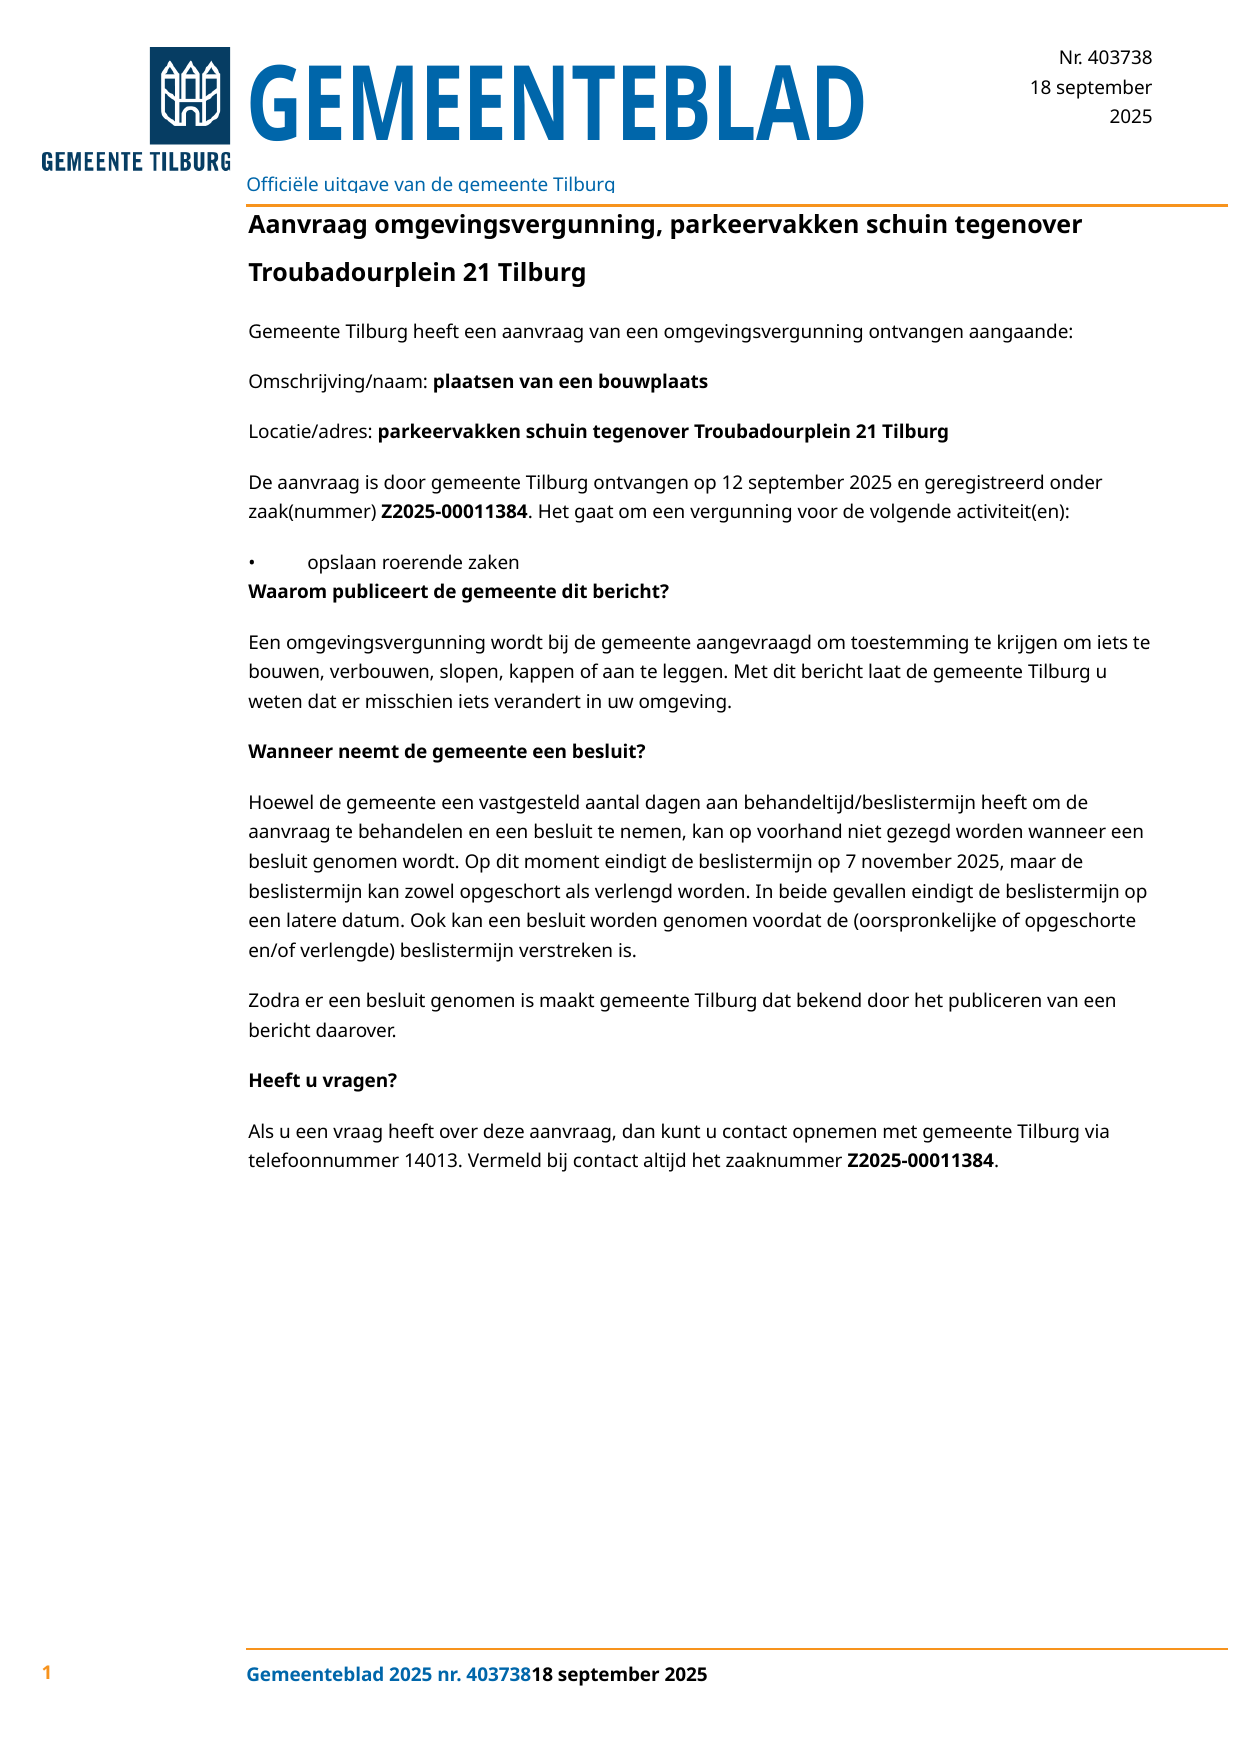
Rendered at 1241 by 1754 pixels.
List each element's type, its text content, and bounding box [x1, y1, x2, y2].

text De aanvraag is door gemeente Tilburg ontvangen op 12 september 2025 en geregistreerd onder zaak(nummer) Z2025-00011384. Het gaat om een vergunning voor de volgende activiteit(en): [248, 469, 1152, 524]
text Waarom publiceert de gemeente dit bericht? [248, 579, 1152, 604]
text Zodra er een besluit genomen is maakt gemeente Tilburg dat bekend door het publiceren van een bericht daarover. [248, 987, 1152, 1043]
text Gemeente Tilburg heeft een aanvraag van een omgevingsvergunning ontvangen aangaande: [248, 318, 1152, 344]
text Als u een vraag heeft over deze aanvraag, dan kunt u contact opnemen met gemeente Tilburg via telefoonnummer 14013. Vermeld bij contact altijd het zaaknummer Z2025-00011384. [248, 1118, 1152, 1173]
text Een omgevingsvergunning wordt bij de gemeente aangevraagd om toestemming te krijgen om iets te bouwen, verbouwen, slopen, kappen of aan te leggen. Met dit bericht laat de gemeente Tilburg u weten dat er misschien iets verandert in uw omgeving. [248, 629, 1152, 714]
text Aanvraag omgevingsvergunning, parkeervakken schuin tegenover Troubadourplein 21 Tilburg [248, 207, 1152, 288]
text Omschrijving/naam: plaatsen van een bouwplaats [248, 368, 1152, 394]
text Hoewel de gemeente een vastgesteld aantal dagen aan behandeltijd/beslistermijn heeft om de aanvraag te behandelen en een besluit te nemen, kan op voorhand niet gezegd worden wanneer een besluit genomen wordt. Op dit moment eindigt de beslistermijn op 7 november 2025, maar de beslistermijn kan zowel opgeschort als verlengd worden. In beide gevallen eindigt de beslistermijn op een latere datum. Ook kan een besluit worden genomen voordat de (oorspronkelijke of opgeschorte en/of verlengde) beslistermijn verstreken is. [248, 789, 1152, 963]
text Locatie/adres: parkeervakken schuin tegenover Troubadourplein 21 Tilburg [248, 419, 1152, 444]
text Heeft u vragen? [248, 1067, 1152, 1093]
text Wanneer neemt de gemeente een besluit? [248, 739, 1152, 764]
list opslaan roerende zaken [248, 549, 1152, 575]
picture [41, 47, 231, 172]
